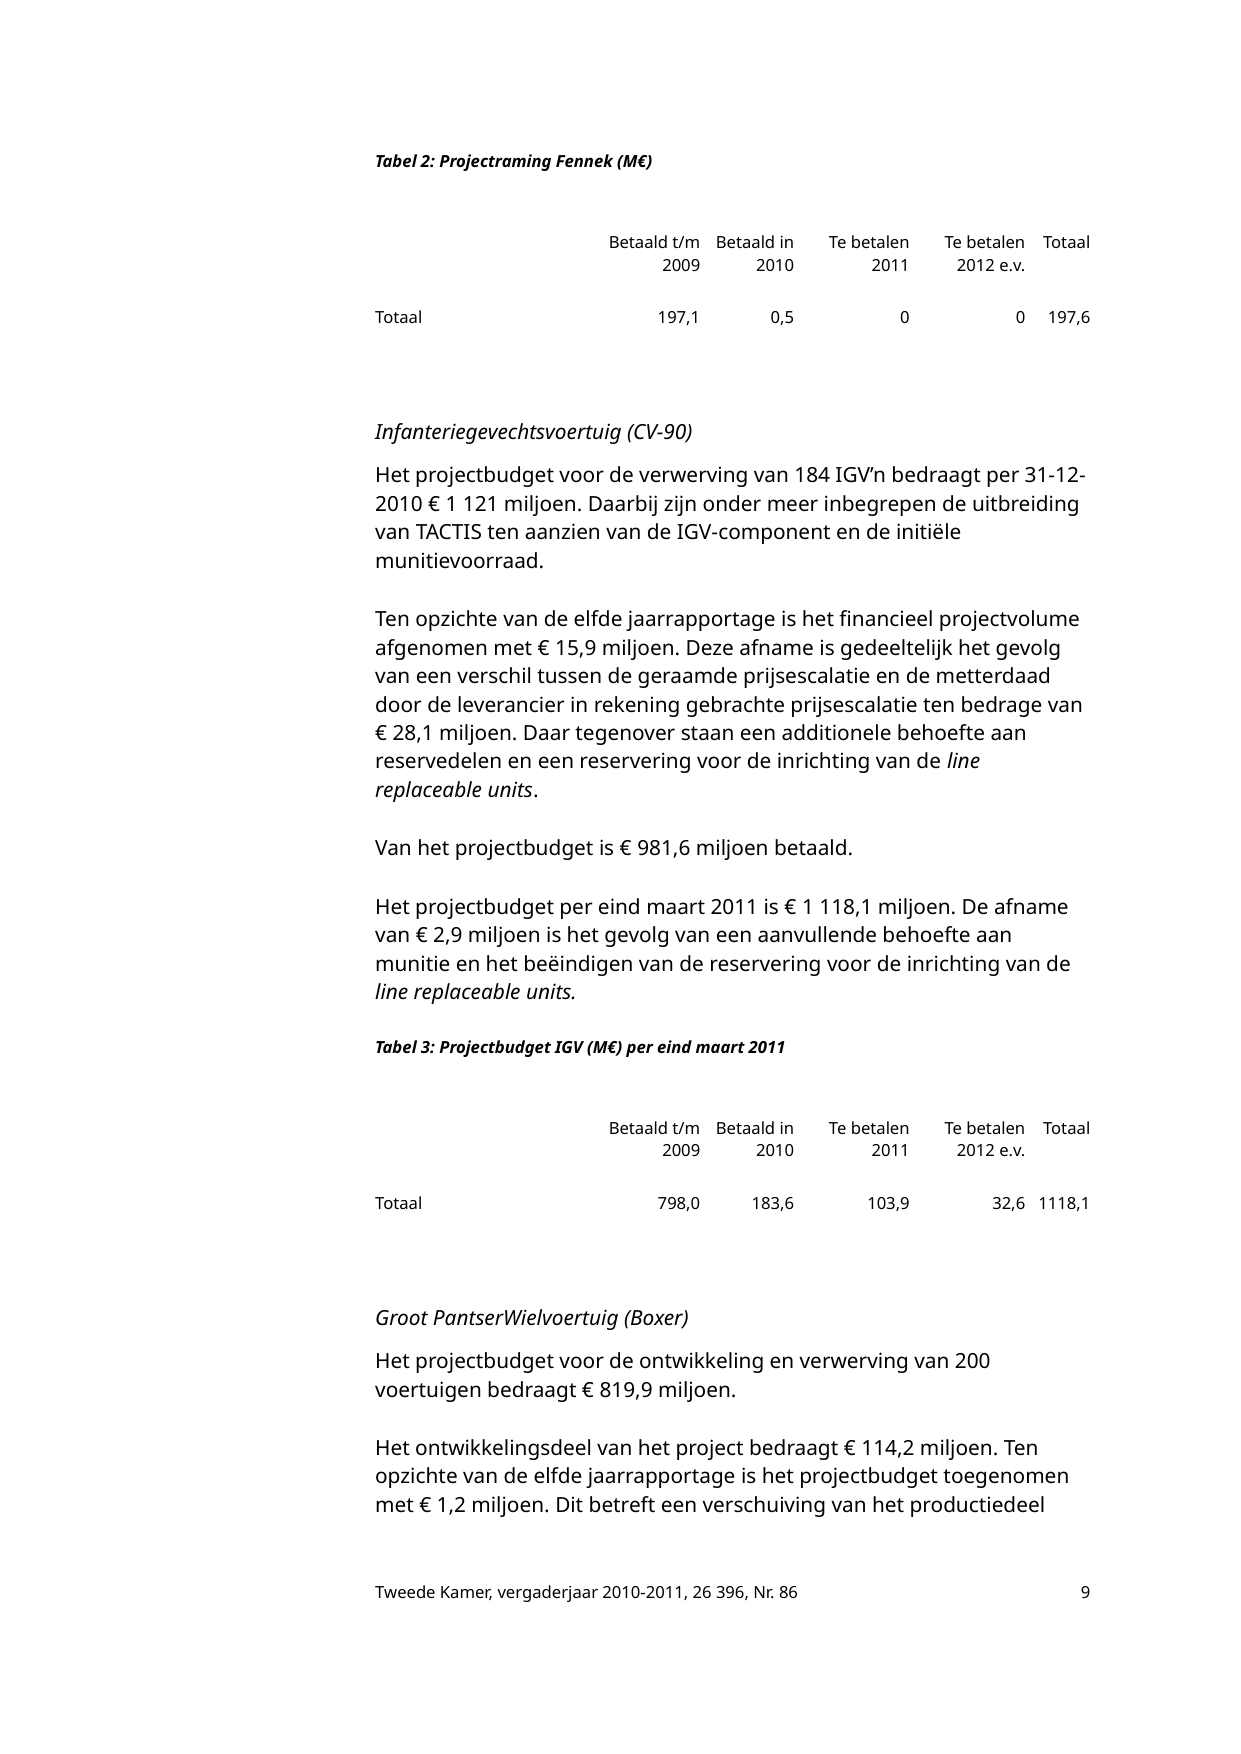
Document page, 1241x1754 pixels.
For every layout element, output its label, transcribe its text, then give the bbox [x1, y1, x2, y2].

table_cell 103,9 [794, 1192, 909, 1244]
text Tabel 3: Projectbudget IGV (M€) per eind maart 2011 [375, 1036, 1090, 1058]
table_header Te betalen 2012 e.v. [910, 231, 1025, 306]
text Infanteriegevechtsvoertuig (CV-90) [375, 417, 1090, 446]
text Van het projectbudget is € 981,6 miljoen betaald. [375, 833, 1090, 862]
table_header Betaald in 2010 [700, 231, 794, 306]
table_header Totaal [1025, 1116, 1090, 1192]
text Ten opzichte van de elfde jaarrapportage is het financieel projectvolume afgenomen met € 15,9 miljoen. Deze afname is gedeeltelijk het gevolg van een verschil tussen de geraamde prijsescalatie en de metterdaad door de leverancier in rekening gebrachte prijsescalatie ten bedrage van € 28,1 miljoen. Daar tegenover staan een additionele behoefte aan reservedelen en een reservering voor de inrichting van de line replaceable units. [375, 604, 1090, 803]
text Het projectbudget voor de ontwikkeling en verwerving van 200 voertuigen bedraagt € 819,9 miljoen. [375, 1346, 1090, 1403]
table_header Betaald in 2010 [700, 1116, 794, 1192]
table_cell 0 [910, 306, 1025, 359]
table_header [375, 231, 606, 306]
table_cell 798,0 [606, 1192, 700, 1244]
table_cell 0 [794, 306, 909, 359]
table_cell Totaal [375, 306, 606, 359]
table_header Betaald t/m 2009 [606, 231, 700, 306]
table_cell Totaal [375, 1192, 606, 1244]
text Het ontwikkelingsdeel van het project bedraagt € 114,2 miljoen. Ten opzichte van de elfde jaarrapportage is het projectbudget toegenomen met € 1,2 miljoen. Dit betreft een verschuiving van het productiedeel [375, 1433, 1090, 1518]
table_header Te betalen 2011 [794, 1116, 909, 1192]
table_header [375, 1116, 606, 1192]
text Groot PantserWielvoertuig (Boxer) [375, 1303, 1090, 1331]
table_header Totaal [1025, 231, 1090, 306]
table_cell 1118,1 [1025, 1192, 1090, 1244]
table_header Te betalen 2011 [794, 231, 909, 306]
text Tabel 2: Projectraming Fennek (M€) [375, 150, 1090, 173]
table_cell 0,5 [700, 306, 794, 359]
table_cell 32,6 [910, 1192, 1025, 1244]
text Het projectbudget voor de verwerving van 184 IGV’n bedraagt per 31-12-2010 € 1 121 miljoen. Daarbij zijn onder meer inbegrepen de uitbreiding van TACTIS ten aanzien van de IGV-component en de initiële munitievoorraad. [375, 461, 1090, 574]
table_cell 197,1 [606, 306, 700, 359]
text Het projectbudget per eind maart 2011 is € 1 118,1 miljoen. De afname van € 2,9 miljoen is het gevolg van een aanvullende behoefte aan munitie en het beëindigen van de reservering voor de inrichting van de line replaceable units. [375, 892, 1090, 1006]
table_header Betaald t/m 2009 [606, 1116, 700, 1192]
table_cell 183,6 [700, 1192, 794, 1244]
table_cell 197,6 [1025, 306, 1090, 359]
table_header Te betalen 2012 e.v. [910, 1116, 1025, 1192]
